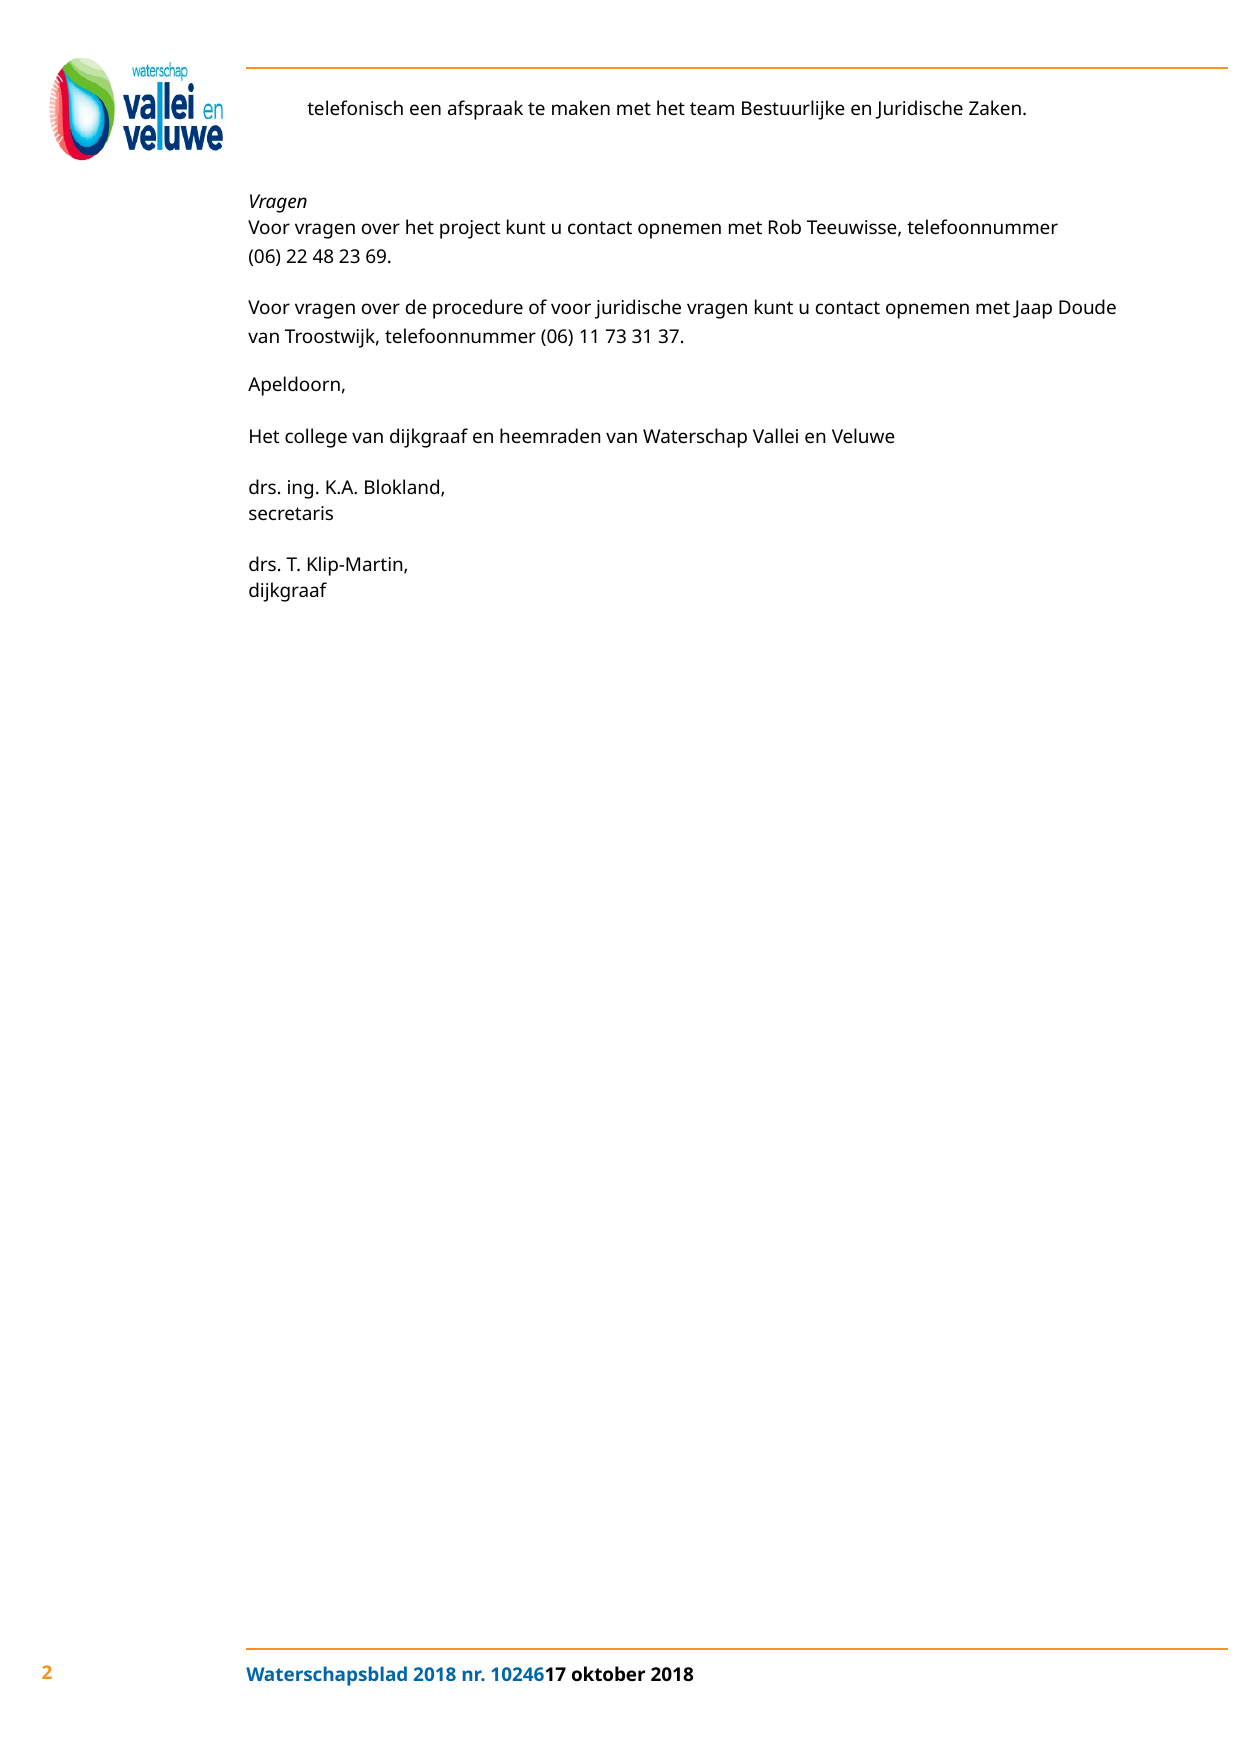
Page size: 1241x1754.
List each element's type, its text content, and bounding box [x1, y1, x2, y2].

text drs. ing. K.A. Blokland, [248, 474, 1152, 500]
text Voor vragen over de procedure of voor juridische vragen kunt u contact opnemen met Jaap Doude van Troostwijk, telefoonnummer (06) 11 73 31 37. [248, 294, 1152, 349]
text dijkgraaf [248, 577, 1152, 603]
text drs. T. Klip-Martin, [248, 552, 1152, 577]
text secretaris [248, 500, 1152, 526]
text Voor vragen over het project kunt u contact opnemen met Rob Teeuwisse, telefoonnummer (06) 22 48 23 69. [248, 214, 1152, 269]
text Vragen [248, 188, 1152, 214]
text Het college van dijkgraaf en heemraden van Waterschap Vallei en Veluwe [248, 423, 1152, 449]
text Apeldoorn, [248, 371, 1152, 397]
picture [41, 47, 231, 172]
list telefonisch een afspraak te maken met het team Bestuurlijke en Juridische Zaken. [248, 95, 1152, 121]
